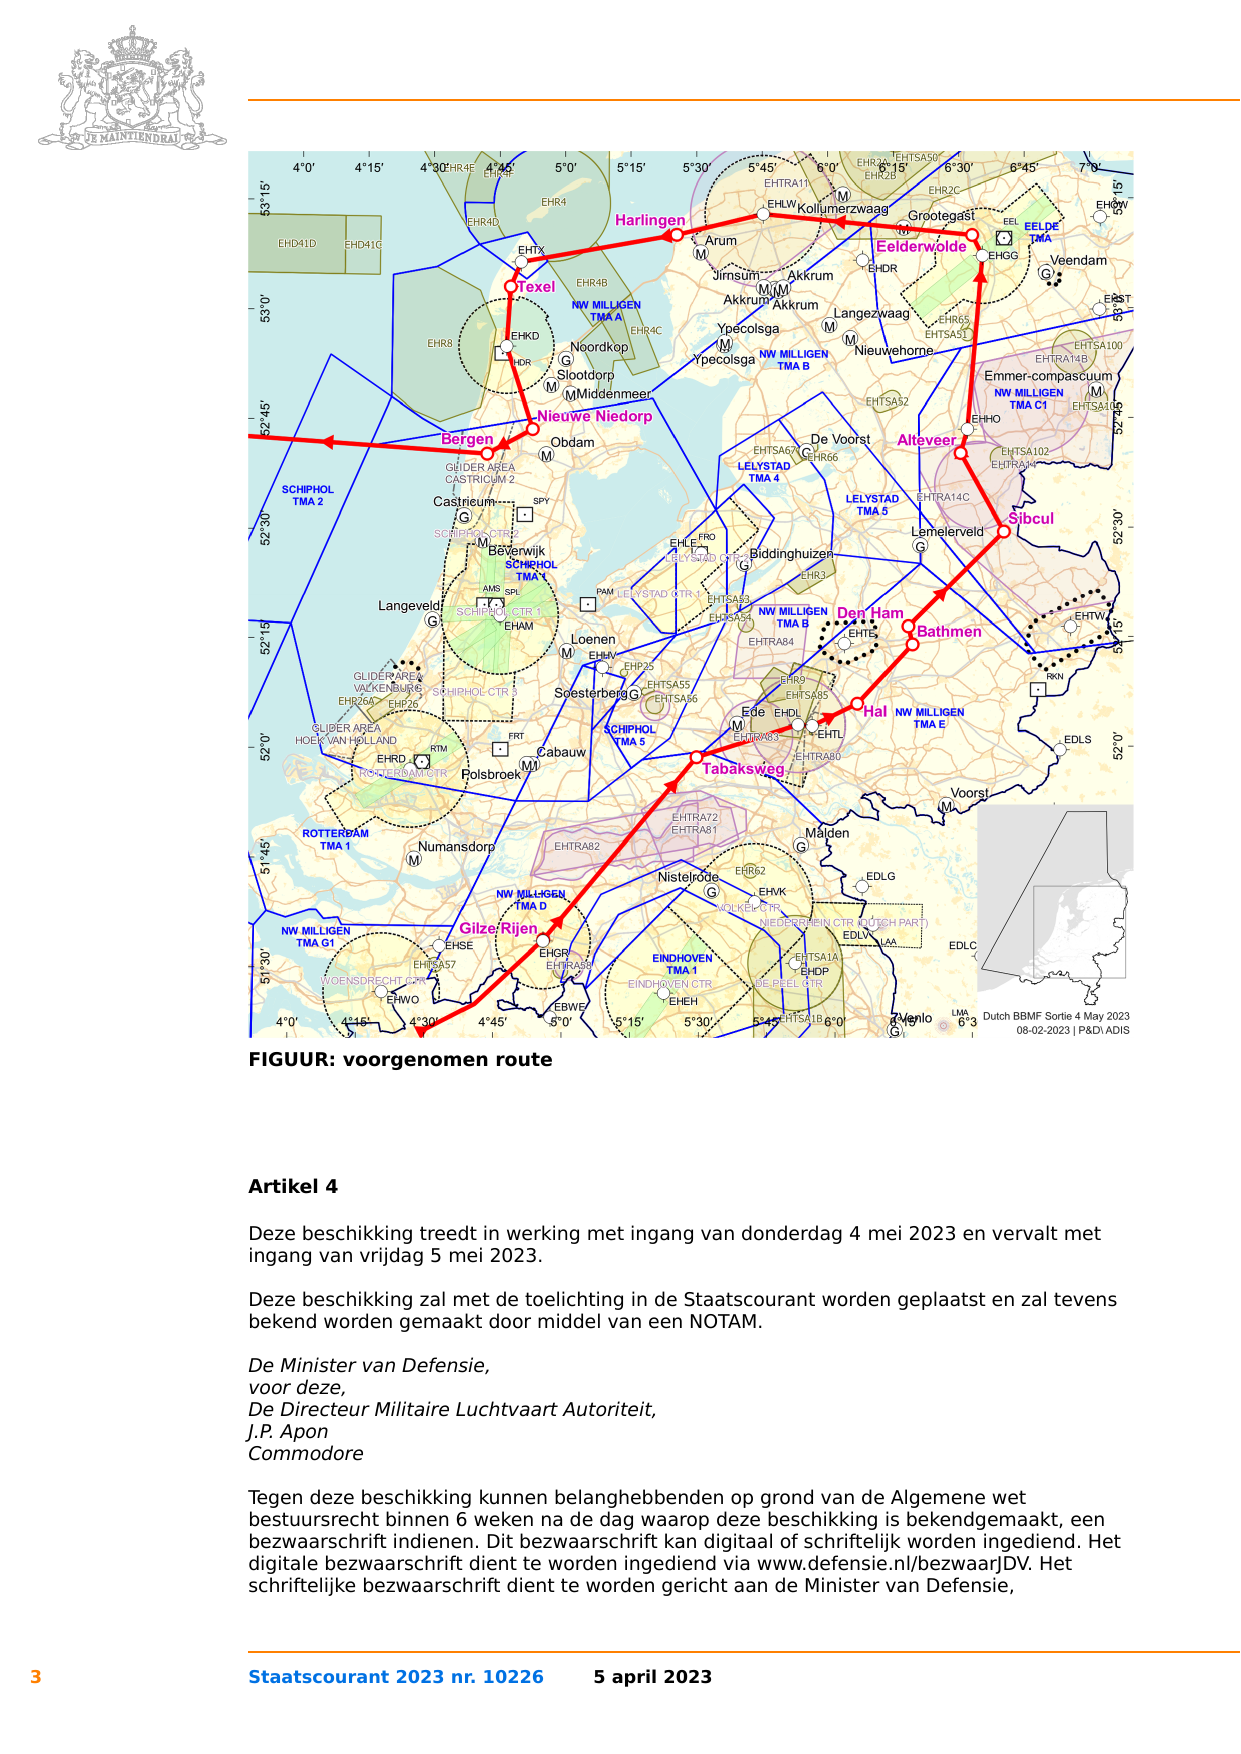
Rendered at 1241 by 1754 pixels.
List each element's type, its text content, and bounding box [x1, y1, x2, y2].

text Deze beschikking treedt in werking met ingang van donderdag 4 mei 2023 en vervalt met ingang van vrijdag 5 mei 2023. [248, 1223, 1163, 1267]
picture [38, 25, 227, 150]
picture [248, 151, 1134, 1038]
text Tegen deze beschikking kunnen belanghebbenden op grond van de Algemene wet bestuursrecht binnen 6 weken na de dag waarop deze beschikking is bekendgemaakt, een bezwaarschrift indienen. Dit bezwaarschrift kan digitaal of schriftelijk worden ingediend. Het digitale bezwaarschrift dient te worden ingediend via www.defensie.nl/bezwaarJDV. Het schriftelijke bezwaarschrift dient te worden gericht aan de Minister van Defensie, [248, 1487, 1163, 1597]
text Deze beschikking zal met de toelichting in de Staatscourant worden geplaatst en zal tevens bekend worden gemaakt door middel van een NOTAM. [248, 1289, 1163, 1333]
text FIGUUR: voorgenomen route [248, 1049, 1134, 1071]
text De Minister van Defensie, voor deze, De Directeur Militaire Luchtvaart Autoriteit, J.P. Apon Commodore [248, 1355, 1163, 1465]
subtitle Artikel 4 [248, 1176, 1163, 1198]
